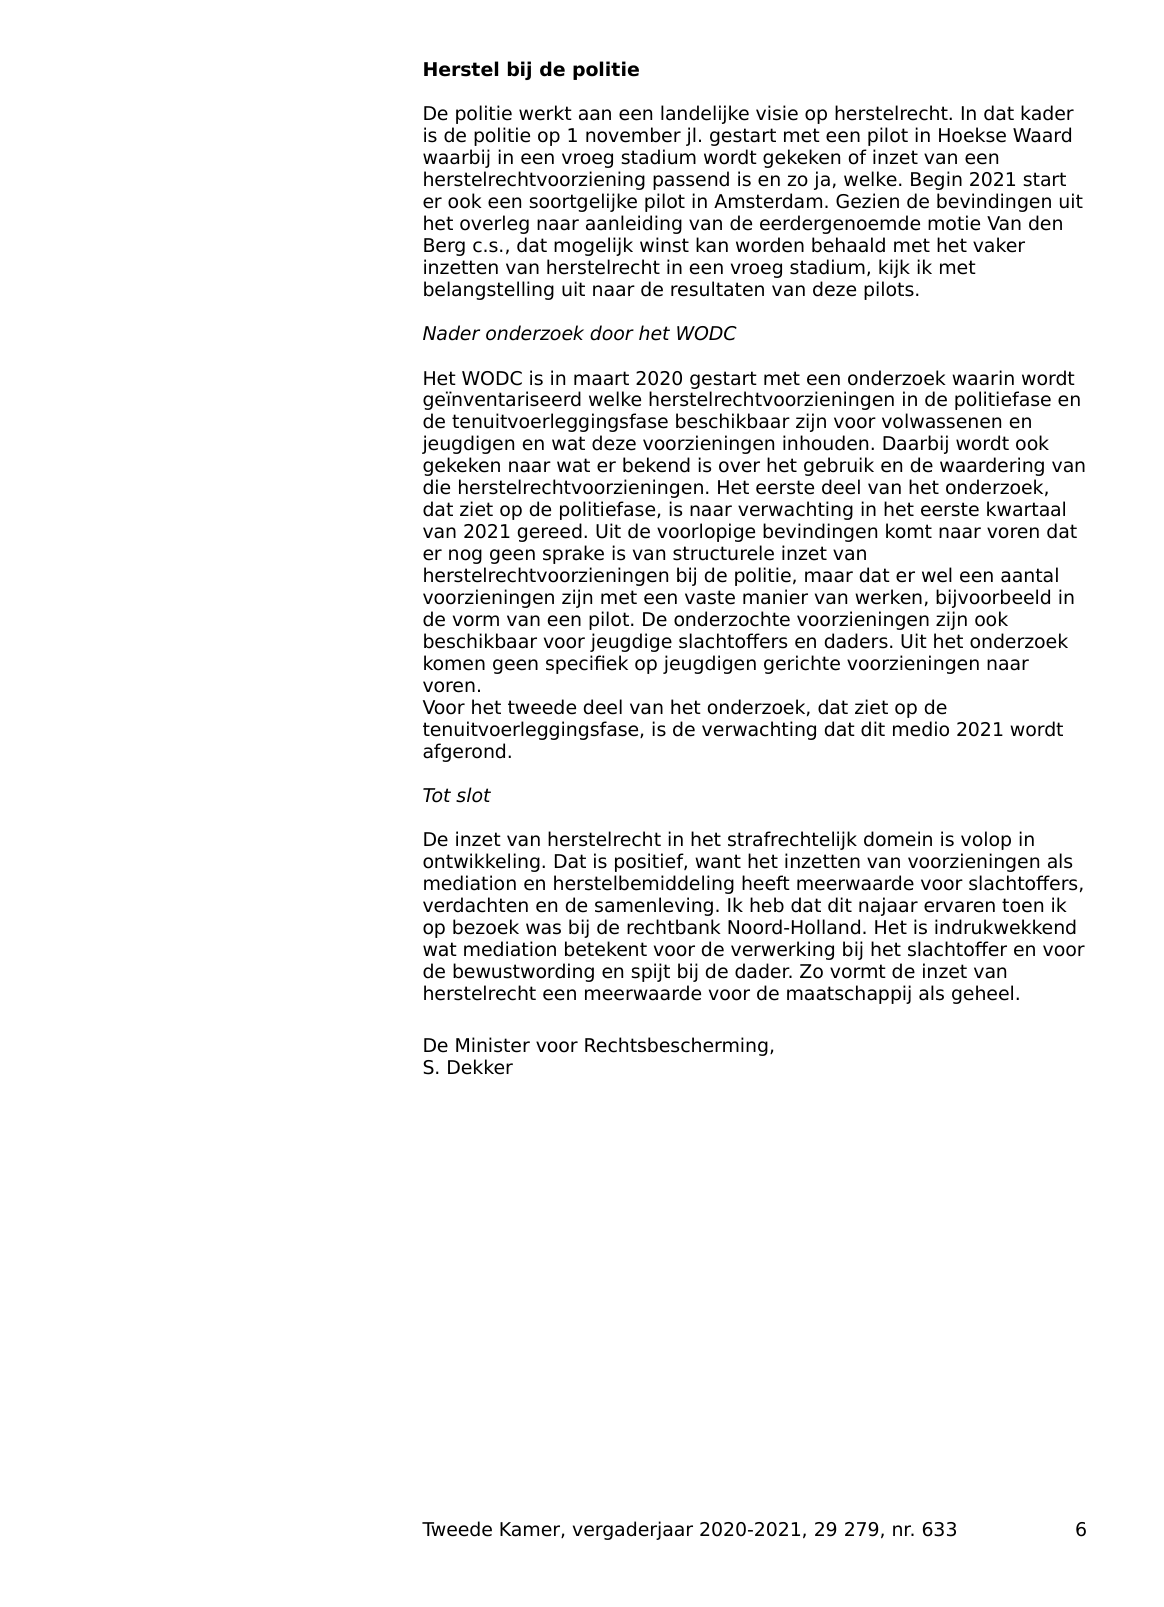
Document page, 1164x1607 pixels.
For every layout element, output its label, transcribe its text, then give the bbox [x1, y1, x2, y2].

subtitle Herstel bij de politie [422, 59, 1087, 81]
text De Minister voor Rechtsbescherming, S. Dekker [422, 1035, 1087, 1079]
text De inzet van herstelrecht in het strafrechtelijk domein is volop in ontwikkeling. Dat is positief, want het inzetten van voorzieningen als mediation en herstelbemiddeling heeft meerwaarde voor slachtoffers, verdachten en de samenleving. Ik heb dat dit najaar ervaren toen ik op bezoek was bij de rechtbank Noord-Holland. Het is indrukwekkend wat mediation betekent voor de verwerking bij het slachtoffer en voor de bewustwording en spijt bij de dader. Zo vormt de inzet van herstelrecht een meerwaarde voor de maatschappij als geheel. [422, 829, 1087, 1005]
subtitle Tot slot [422, 785, 1087, 807]
text Het WODC is in maart 2020 gestart met een onderzoek waarin wordt geïnventariseerd welke herstelrechtvoorzieningen in de politiefase en de tenuitvoerleggingsfase beschikbaar zijn voor volwassenen en jeugdigen en wat deze voorzieningen inhouden. Daarbij wordt ook gekeken naar wat er bekend is over het gebruik en de waardering van die herstelrechtvoorzieningen. Het eerste deel van het onderzoek, dat ziet op de politiefase, is naar verwachting in het eerste kwartaal van 2021 gereed. Uit de voorlopige bevindingen komt naar voren dat er nog geen sprake is van structurele inzet van herstelrechtvoorzieningen bij de politie, maar dat er wel een aantal voorzieningen zijn met een vaste manier van werken, bijvoorbeeld in de vorm van een pilot. De onderzochte voorzieningen zijn ook beschikbaar voor jeugdige slachtoffers en daders. Uit het onderzoek komen geen specifiek op jeugdigen gerichte voorzieningen naar voren. [422, 367, 1087, 697]
text Voor het tweede deel van het onderzoek, dat ziet op de tenuitvoerleggingsfase, is de verwachting dat dit medio 2021 wordt afgerond. [422, 697, 1087, 763]
subtitle Nader onderzoek door het WODC [422, 323, 1087, 345]
text De politie werkt aan een landelijke visie op herstelrecht. In dat kader is de politie op 1 november jl. gestart met een pilot in Hoekse Waard waarbij in een vroeg stadium wordt gekeken of inzet van een herstelrechtvoorziening passend is en zo ja, welke. Begin 2021 start er ook een soortgelijke pilot in Amsterdam. Gezien de bevindingen uit het overleg naar aanleiding van de eerdergenoemde motie Van den Berg c.s., dat mogelijk winst kan worden behaald met het vaker inzetten van herstelrecht in een vroeg stadium, kijk ik met belangstelling uit naar de resultaten van deze pilots. [422, 103, 1087, 301]
